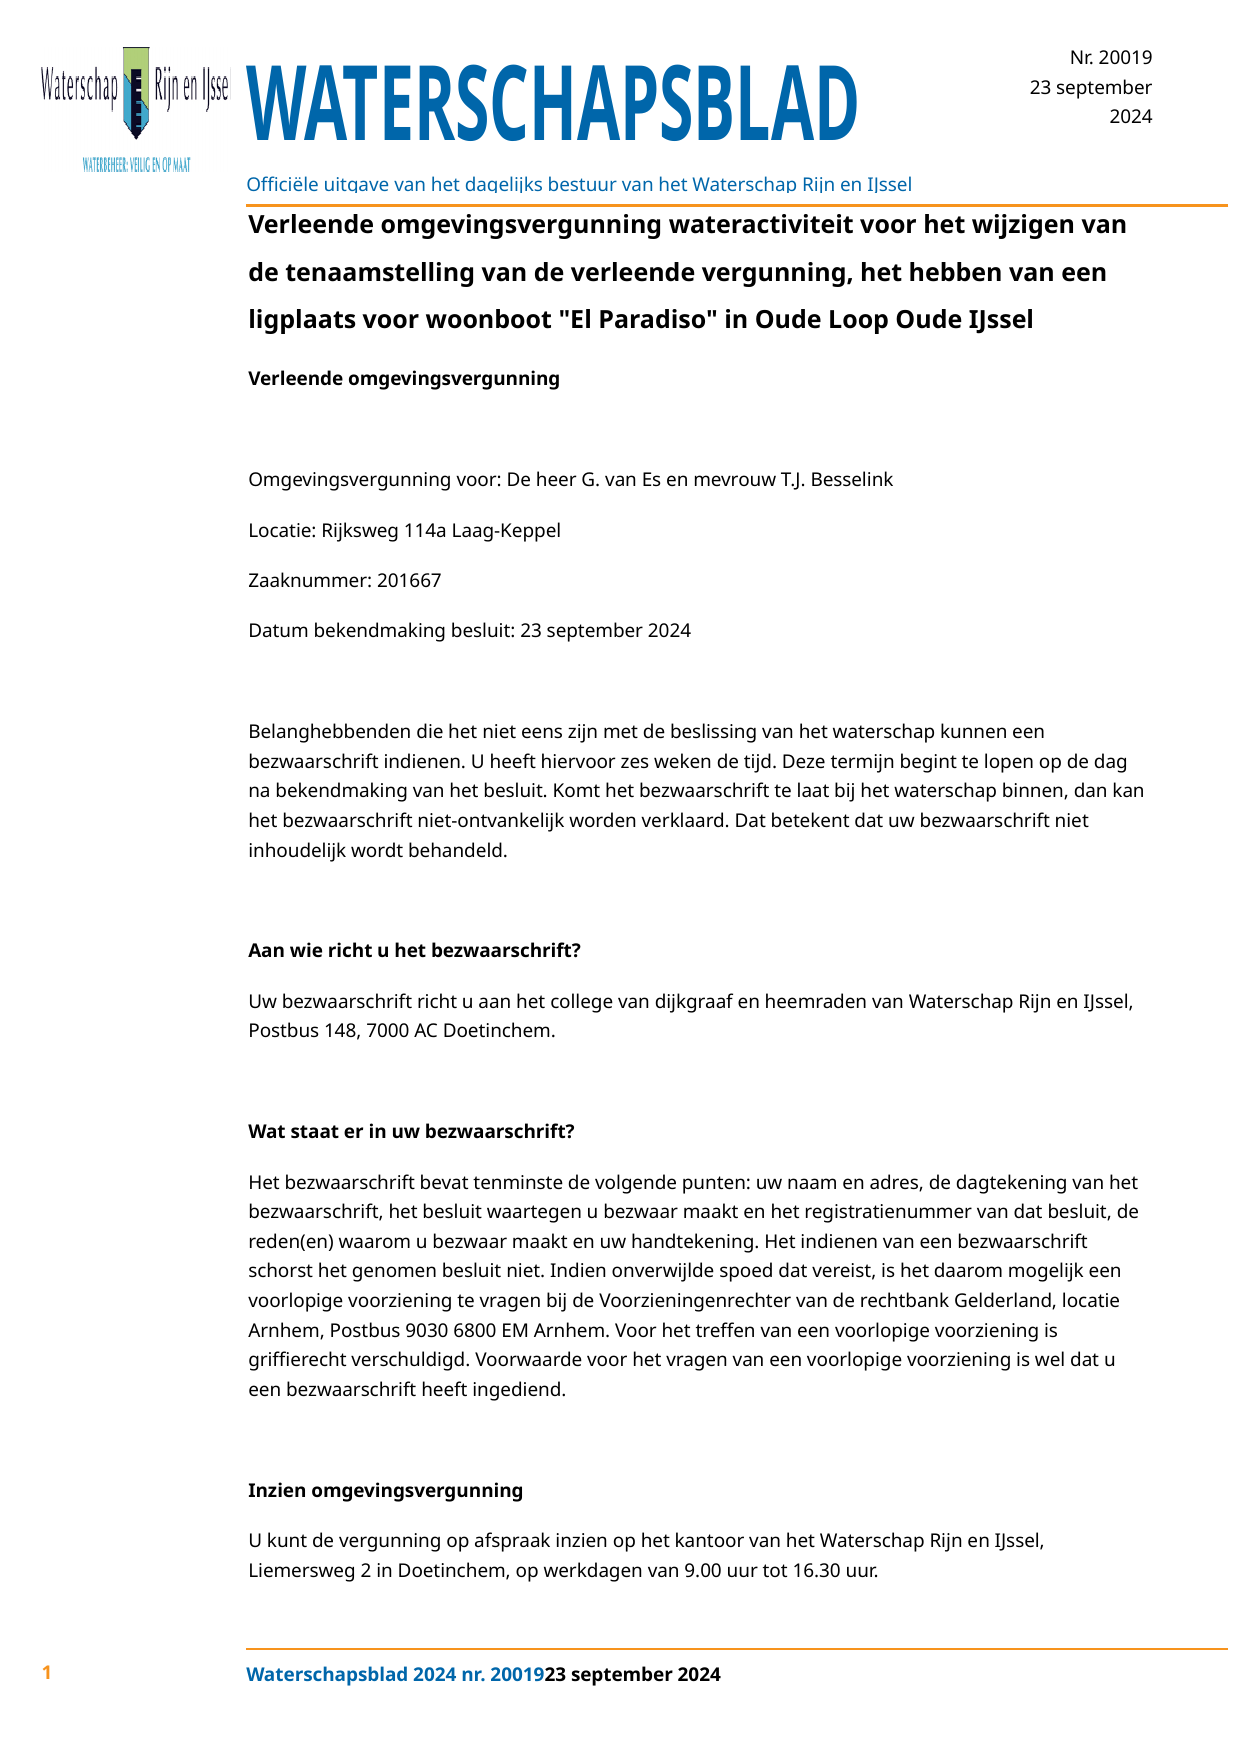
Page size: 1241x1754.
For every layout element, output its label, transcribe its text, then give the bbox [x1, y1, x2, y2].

text Datum bekendmaking besluit: 23 september 2024 [248, 618, 1152, 643]
text Inzien omgevingsvergunning [248, 1477, 1152, 1502]
text Wat staat er in uw bezwaarschrift? [248, 1118, 1152, 1144]
text Uw bezwaarschrift richt u aan het college van dijkgraaf en heemraden van Waterschap Rijn en IJssel, Postbus 148, 7000 AC Doetinchem. [248, 988, 1152, 1043]
text Locatie: Rijksweg 114a Laag-Keppel [248, 517, 1152, 542]
text Verleende omgevingsvergunning wateractiviteit voor het wijzigen van de tenaamstelling van de verleende vergunning, het hebben van een ligplaats voor woonboot "El Paradiso" in Oude Loop Oude IJssel [248, 207, 1152, 336]
text Verleende omgevingsvergunning [248, 366, 1152, 391]
picture [41, 47, 231, 172]
text Aan wie richt u het bezwaarschrift? [248, 938, 1152, 963]
text Zaaknummer: 201667 [248, 567, 1152, 593]
text Belanghebbenden die het niet eens zijn met de beslissing van het waterschap kunnen een bezwaarschrift indienen. U heeft hiervoor zes weken de tijd. Deze termijn begint te lopen op de dag na bekendmaking van het besluit. Komt het bezwaarschrift te laat bij het waterschap binnen, dan kan het bezwaarschrift niet-ontvankelijk worden verklaard. Dat betekent dat uw bezwaarschrift niet inhoudelijk wordt behandeld. [248, 718, 1152, 862]
text Het bezwaarschrift bevat tenminste de volgende punten: uw naam en adres, de dagtekening van het bezwaarschrift, het besluit waartegen u bezwaar maakt en het registratienummer van dat besluit, de reden(en) waarom u bezwaar maakt en uw handtekening. Het indienen van een bezwaarschrift schorst het genomen besluit niet. Indien onverwijlde spoed dat vereist, is het daarom mogelijk een voorlopige voorziening te vragen bij de Voorzieningenrechter van de rechtbank Gelderland, locatie Arnhem, Postbus 9030 6800 EM Arnhem. Voor het treffen van een voorlopige voorziening is griffierecht verschuldigd. Voorwaarde voor het vragen van een voorlopige voorziening is wel dat u een bezwaarschrift heeft ingediend. [248, 1169, 1152, 1402]
text U kunt de vergunning op afspraak inzien op het kantoor van het Waterschap Rijn en IJssel, Liemersweg 2 in Doetinchem, op werkdagen van 9.00 uur tot 16.30 uur. [248, 1527, 1152, 1582]
text Omgevingsvergunning voor: De heer G. van Es en mevrouw T.J. Besselink [248, 466, 1152, 492]
